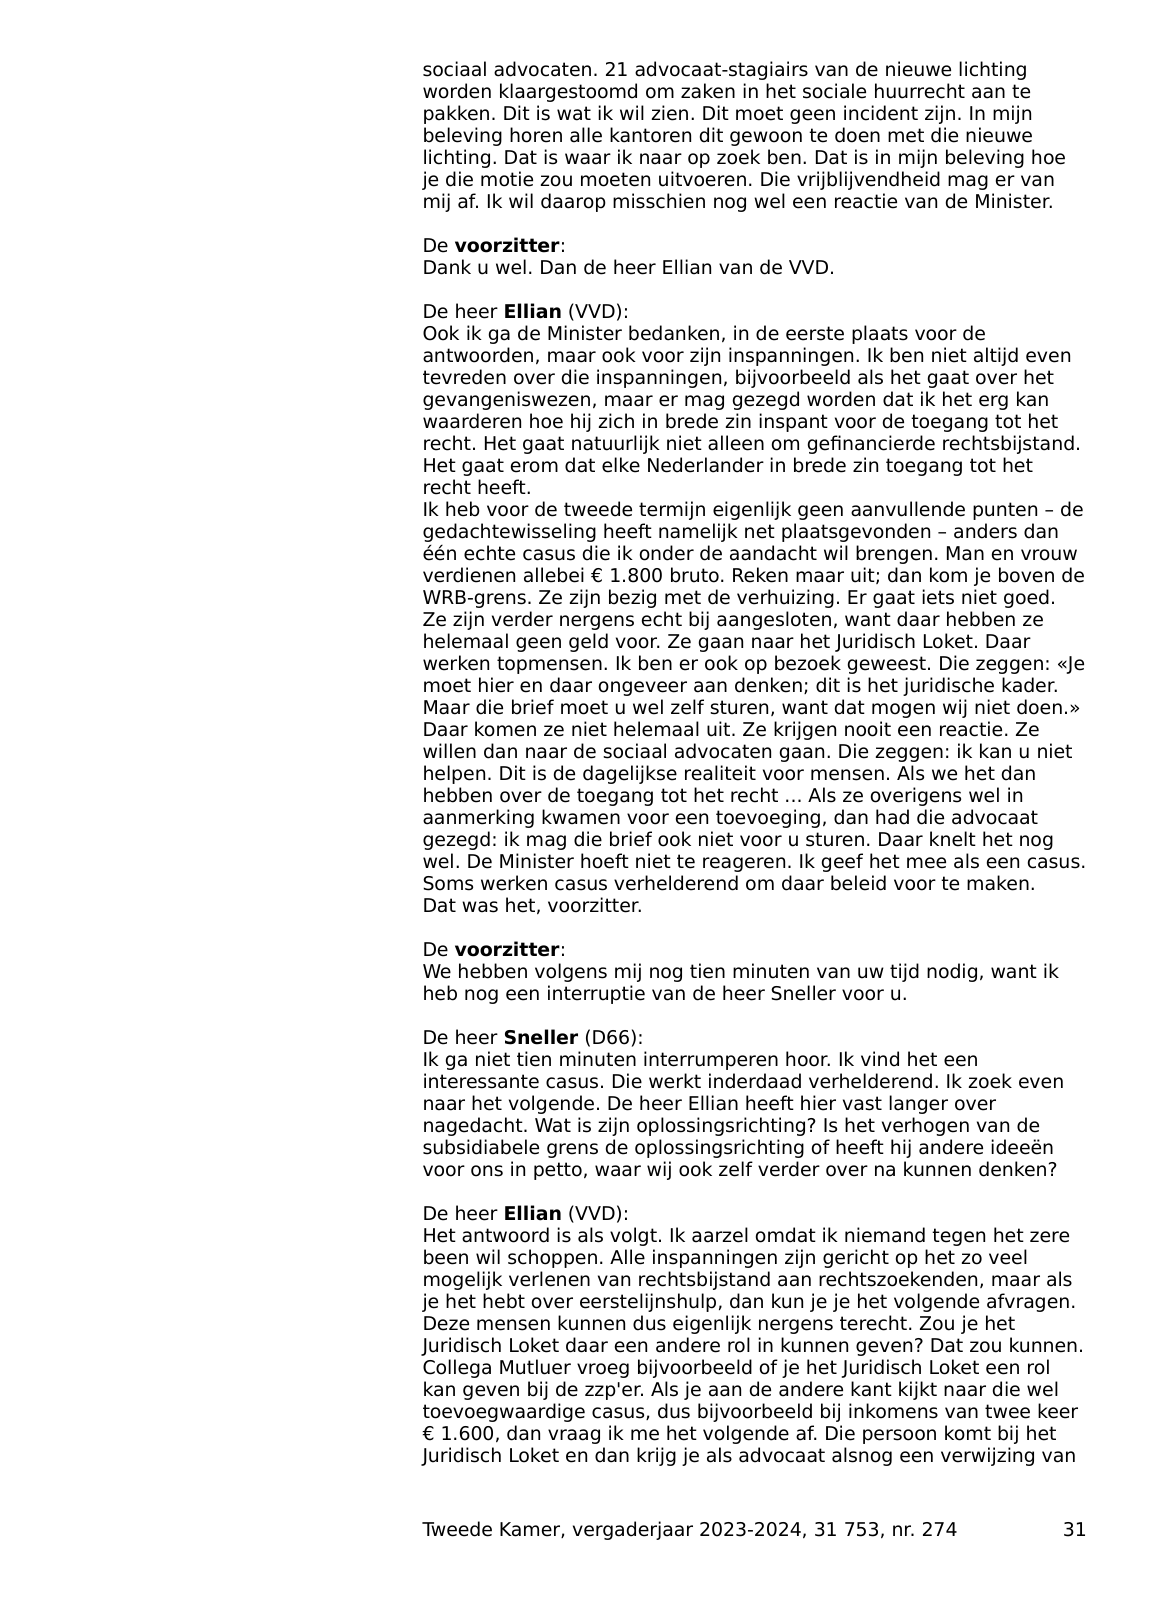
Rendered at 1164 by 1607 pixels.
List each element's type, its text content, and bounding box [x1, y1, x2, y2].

text We hebben volgens mij nog tien minuten van uw tijd nodig, want ik heb nog een interruptie van de heer Sneller voor u. [422, 961, 1087, 1005]
text De heer Ellian (VVD): [422, 301, 1087, 323]
text Het antwoord is als volgt. Ik aarzel omdat ik niemand tegen het zere been wil schoppen. Alle inspanningen zijn gericht op het zo veel mogelijk verlenen van rechtsbijstand aan rechtszoekenden, maar als je het hebt over eerstelijnshulp, dan kun je je het volgende afvragen. Deze mensen kunnen dus eigenlijk nergens terecht. Zou je het Juridisch Loket daar een andere rol in kunnen geven? Dat zou kunnen. Collega Mutluer vroeg bijvoorbeeld of je het Juridisch Loket een rol kan geven bij de zzp'er. Als je aan de andere kant kijkt naar die wel toevoegwaardige casus, dus bijvoorbeeld bij inkomens van twee keer € 1.600, dan vraag ik me het volgende af. Die persoon komt bij het Juridisch Loket en dan krijg je als advocaat alsnog een verwijzing van [422, 1225, 1087, 1467]
text De heer Ellian (VVD): [422, 1203, 1087, 1225]
text Ook ik ga de Minister bedanken, in de eerste plaats voor de antwoorden, maar ook voor zijn inspanningen. Ik ben niet altijd even tevreden over die inspanningen, bijvoorbeeld als het gaat over het gevangeniswezen, maar er mag gezegd worden dat ik het erg kan waarderen hoe hij zich in brede zin inspant voor de toegang tot het recht. Het gaat natuurlijk niet alleen om gefinancierde rechtsbijstand. Het gaat erom dat elke Nederlander in brede zin toegang tot het recht heeft. [422, 323, 1087, 499]
text Ik ga niet tien minuten interrumperen hoor. Ik vind het een interessante casus. Die werkt inderdaad verhelderend. Ik zoek even naar het volgende. De heer Ellian heeft hier vast langer over nagedacht. Wat is zijn oplossingsrichting? Is het verhogen van de subsidiabele grens de oplossingsrichting of heeft hij andere ideeën voor ons in petto, waar wij ook zelf verder over na kunnen denken? [422, 1049, 1087, 1181]
text De heer Sneller (D66): [422, 1027, 1087, 1049]
text Dank u wel. Dan de heer Ellian van de VVD. [422, 257, 1087, 279]
text De voorzitter: [422, 939, 1087, 961]
text De voorzitter: [422, 235, 1087, 257]
text Dat was het, voorzitter. [422, 895, 1087, 917]
text Ik heb voor de tweede termijn eigenlijk geen aanvullende punten – de gedachtewisseling heeft namelijk net plaatsgevonden – anders dan één echte casus die ik onder de aandacht wil brengen. Man en vrouw verdienen allebei € 1.800 bruto. Reken maar uit; dan kom je boven de WRB-grens. Ze zijn bezig met de verhuizing. Er gaat iets niet goed. Ze zijn verder nergens echt bij aangesloten, want daar hebben ze helemaal geen geld voor. Ze gaan naar het Juridisch Loket. Daar werken topmensen. Ik ben er ook op bezoek geweest. Die zeggen: «Je moet hier en daar ongeveer aan denken; dit is het juridische kader. Maar die brief moet u wel zelf sturen, want dat mogen wij niet doen.» Daar komen ze niet helemaal uit. Ze krijgen nooit een reactie. Ze willen dan naar de sociaal advocaten gaan. Die zeggen: ik kan u niet helpen. Dit is de dagelijkse realiteit voor mensen. Als we het dan hebben over de toegang tot het recht ... Als ze overigens wel in aanmerking kwamen voor een toevoeging, dan had die advocaat gezegd: ik mag die brief ook niet voor u sturen. Daar knelt het nog wel. De Minister hoeft niet te reageren. Ik geef het mee als een casus. Soms werken casus verhelderend om daar beleid voor te maken. [422, 499, 1087, 895]
text sociaal advocaten. 21 advocaat-stagiairs van de nieuwe lichting worden klaargestoomd om zaken in het sociale huurrecht aan te pakken. Dit is wat ik wil zien. Dit moet geen incident zijn. In mijn beleving horen alle kantoren dit gewoon te doen met die nieuwe lichting. Dat is waar ik naar op zoek ben. Dat is in mijn beleving hoe je die motie zou moeten uitvoeren. Die vrijblijvendheid mag er van mij af. Ik wil daarop misschien nog wel een reactie van de Minister. [422, 59, 1087, 213]
